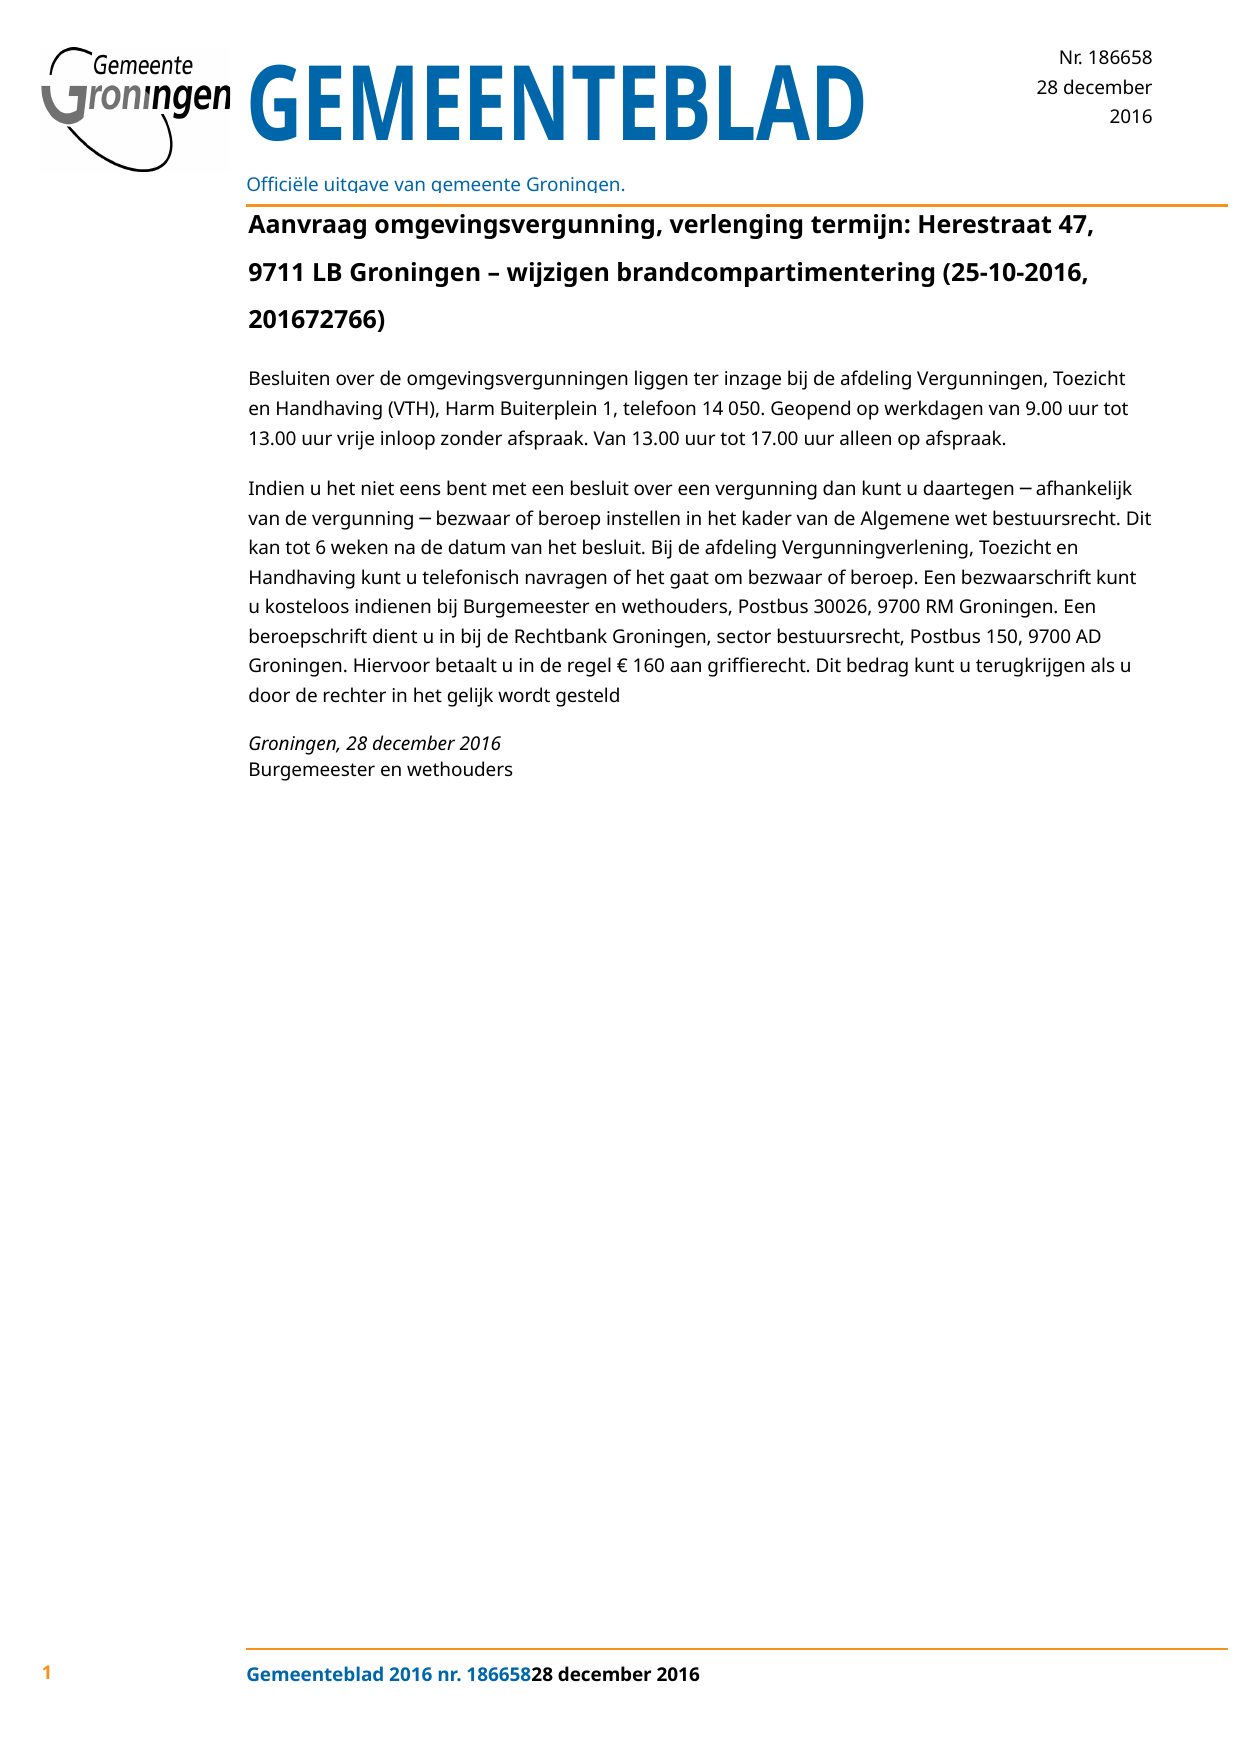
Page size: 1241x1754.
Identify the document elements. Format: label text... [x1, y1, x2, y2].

text Aanvraag omgevingsvergunning, verlenging termijn: Herestraat 47, 9711 LB Groningen – wijzigen brandcompartimentering (25-10-2016, 201672766) [248, 207, 1152, 336]
text Burgemeester en wethouders [248, 756, 1152, 781]
text Indien u het niet eens bent met een besluit over een vergunning dan kunt u daartegen ─ afhankelijk van de vergunning ─ bezwaar of beroep instellen in het kader van de Algemene wet bestuursrecht. Dit kan tot 6 weken na de datum van het besluit. Bij de afdeling Vergunningverlening, Toezicht en Handhaving kunt u telefonisch navragen of het gaat om bezwaar of beroep. Een bezwaarschrift kunt u kosteloos indienen bij Burgemeester en wethouders, Postbus 30026, 9700 RM Groningen. Een beroepschrift dient u in bij de Rechtbank Groningen, sector bestuursrecht, Postbus 150, 9700 AD Groningen. Hiervoor betaalt u in de regel € 160 aan griffierecht. Dit bedrag kunt u terugkrijgen als u door de rechter in het gelijk wordt gesteld [248, 475, 1152, 708]
text Besluiten over de omgevingsvergunningen liggen ter inzage bij de afdeling Vergunningen, Toezicht en Handhaving (VTH), Harm Buiterplein 1, telefoon 14 050. Geopend op werkdagen van 9.00 uur tot 13.00 uur vrije inloop zonder afspraak. Van 13.00 uur tot 17.00 uur alleen op afspraak. [248, 366, 1152, 450]
text Groningen, 28 december 2016 [248, 730, 1152, 756]
picture [41, 47, 231, 172]
